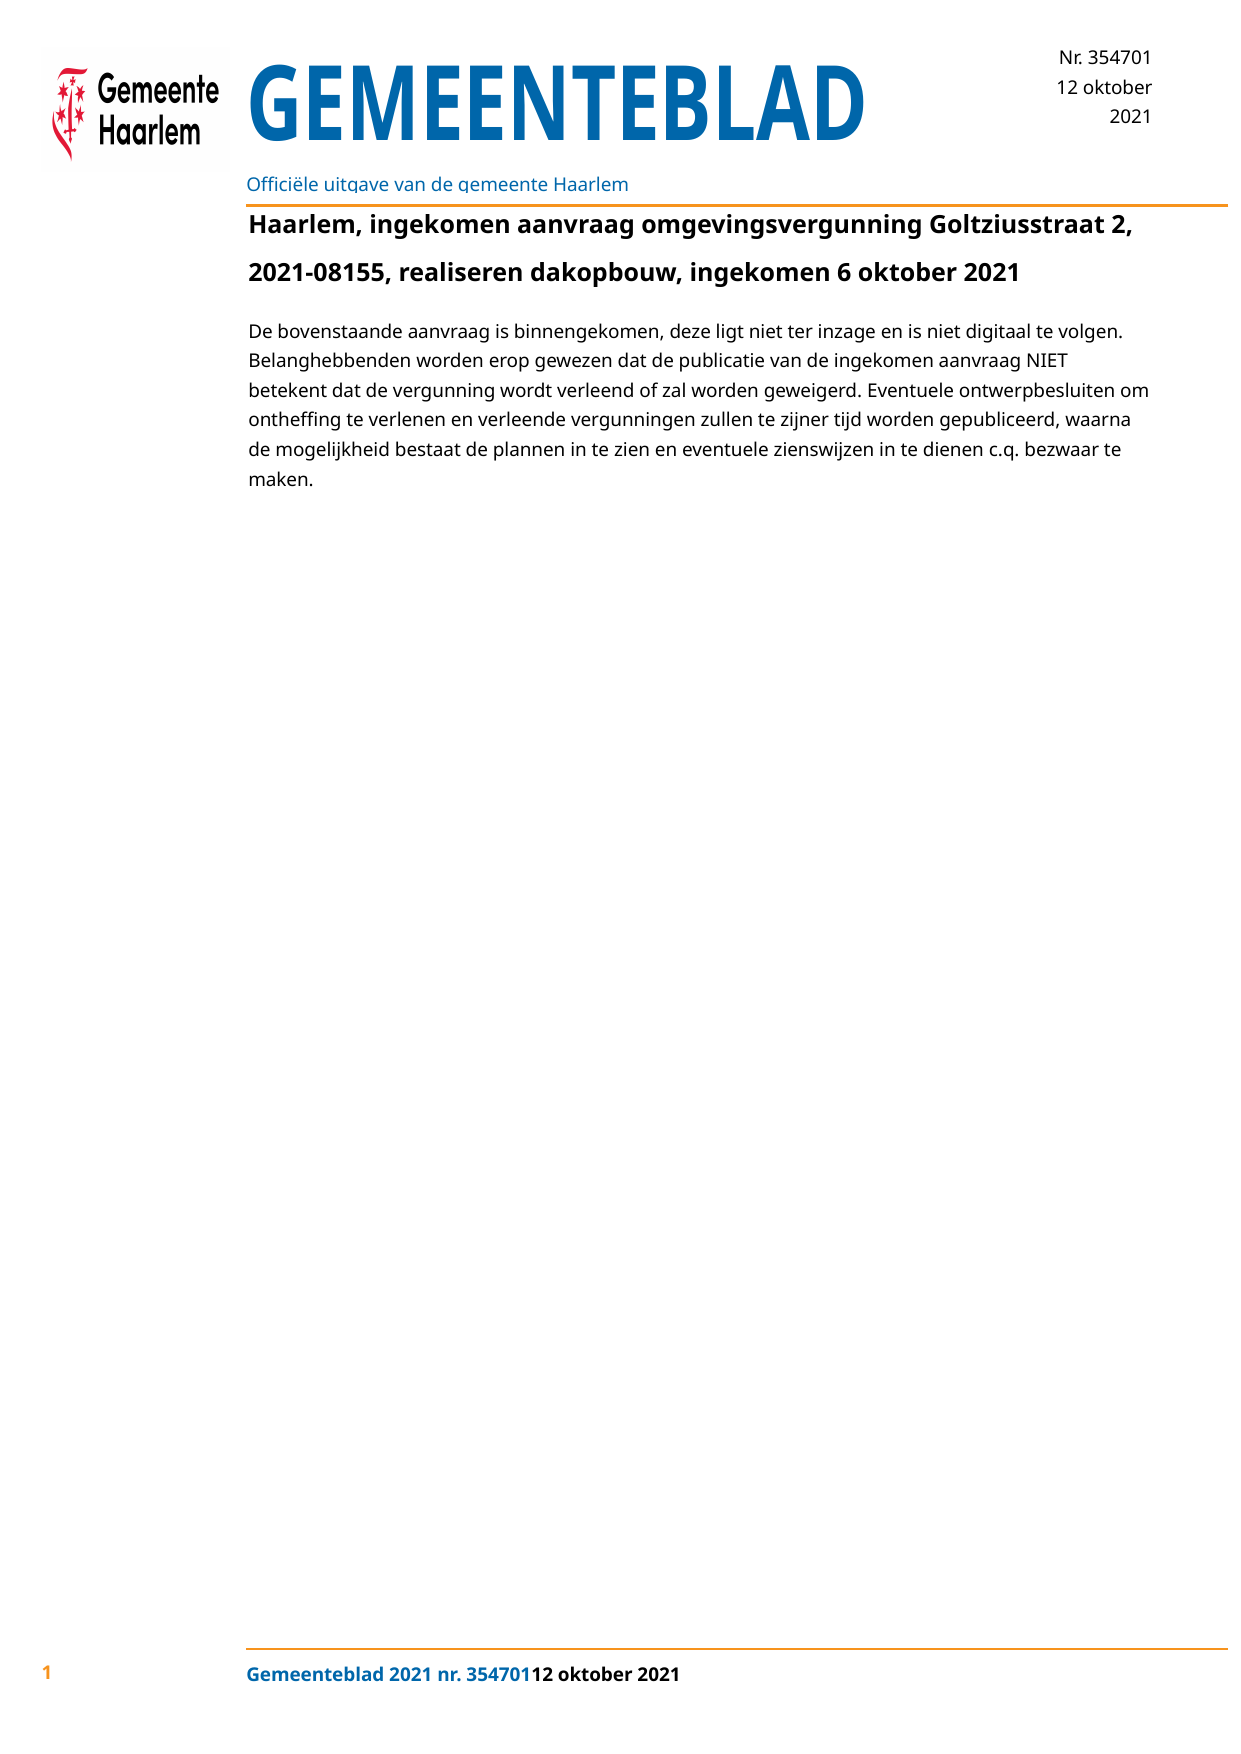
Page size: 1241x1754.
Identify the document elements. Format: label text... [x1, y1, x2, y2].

text De bovenstaande aanvraag is binnengekomen, deze ligt niet ter inzage en is niet digitaal te volgen. Belanghebbenden worden erop gewezen dat de publicatie van de ingekomen aanvraag NIET betekent dat de vergunning wordt verleend of zal worden geweigerd. Eventuele ontwerpbesluiten om ontheffing te verlenen en verleende vergunningen zullen te zijner tijd worden gepubliceerd, waarna de mogelijkheid bestaat de plannen in te zien en eventuele zienswijzen in te dienen c.q. bezwaar te maken. [248, 318, 1152, 492]
text Haarlem, ingekomen aanvraag omgevingsvergunning Goltziusstraat 2, 2021-08155, realiseren dakopbouw, ingekomen 6 oktober 2021 [248, 207, 1152, 288]
picture [41, 47, 231, 172]
